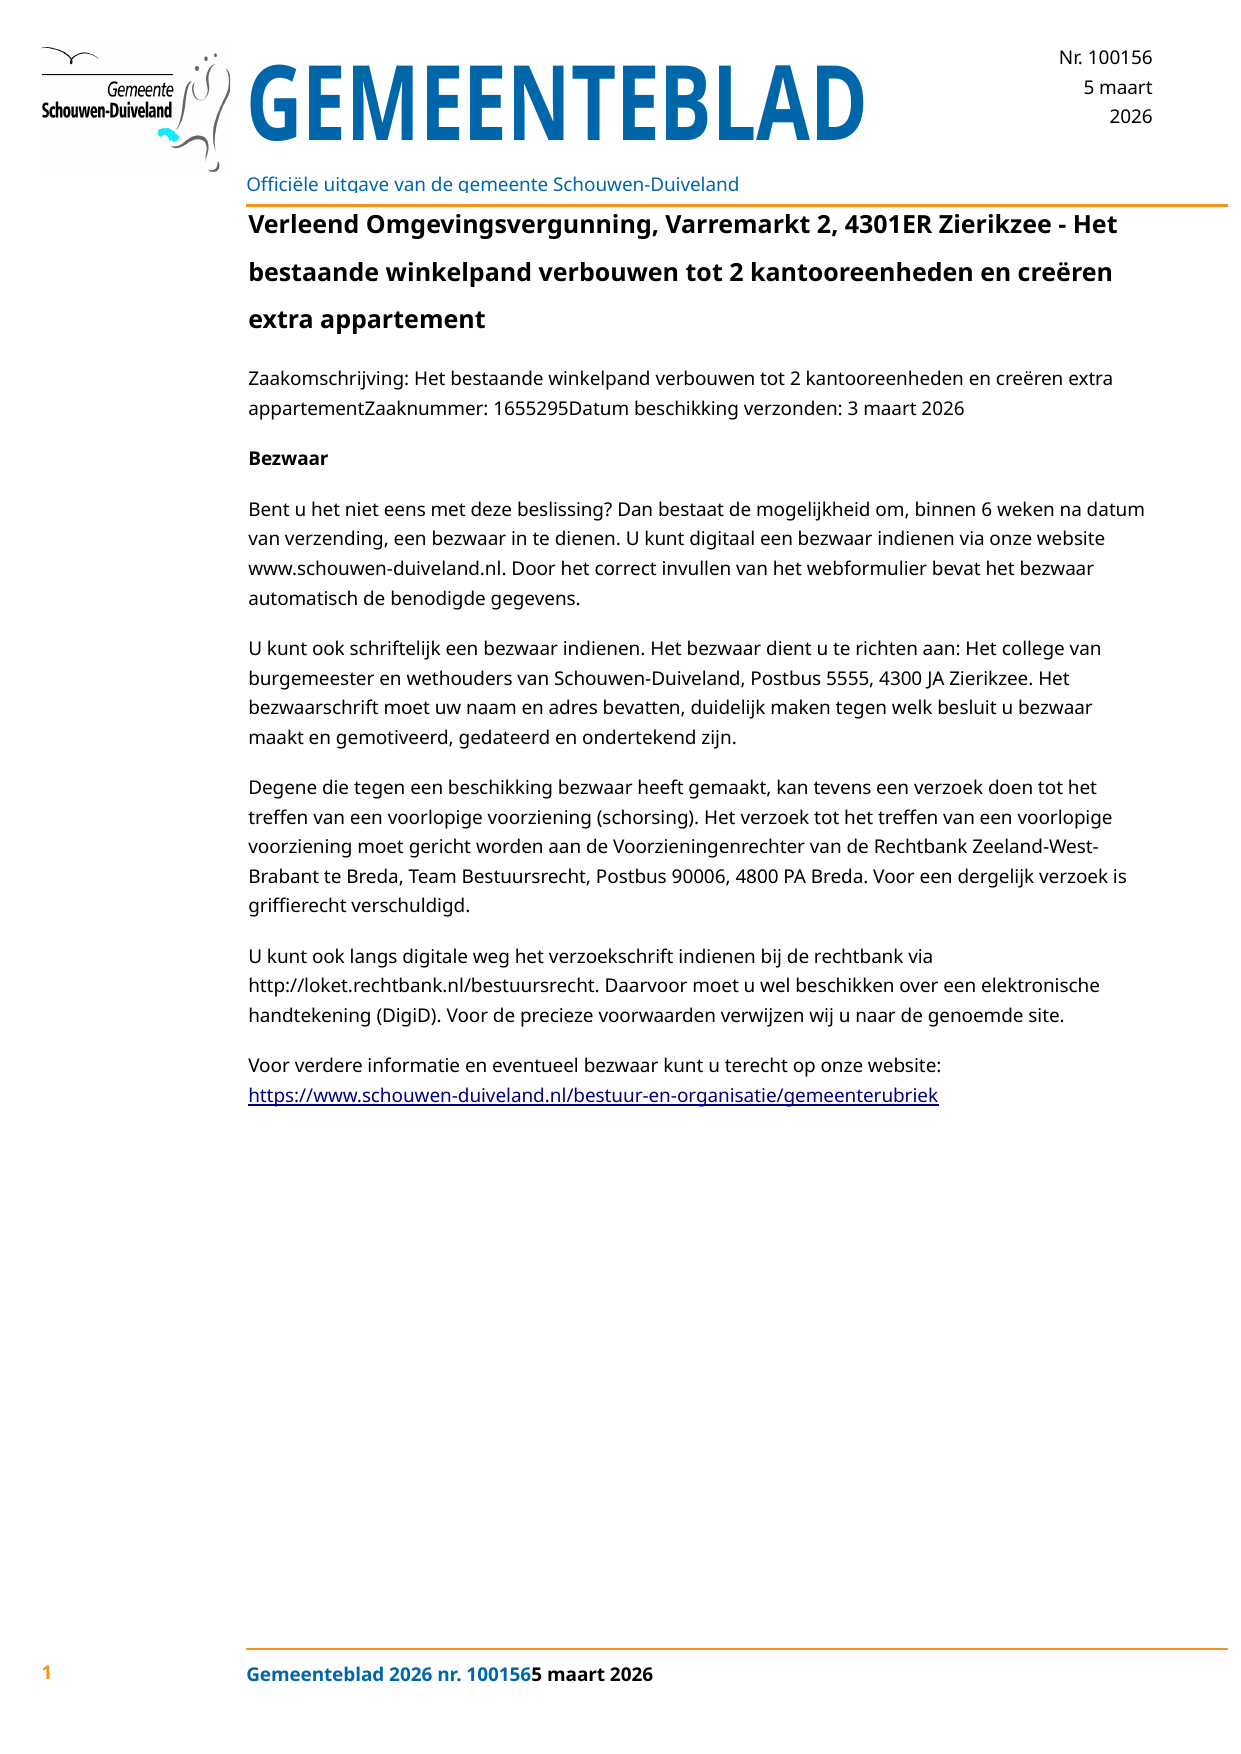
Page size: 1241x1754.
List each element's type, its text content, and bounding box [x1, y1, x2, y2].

text U kunt ook schriftelijk een bezwaar indienen. Het bezwaar dient u te richten aan: Het college van burgemeester en wethouders van Schouwen-Duiveland, Postbus 5555, 4300 JA Zierikzee. Het bezwaarschrift moet uw naam en adres bevatten, duidelijk maken tegen welk besluit u bezwaar maakt en gemotiveerd, gedateerd en ondertekend zijn. [248, 635, 1152, 749]
text Voor verdere informatie en eventueel bezwaar kunt u terecht op onze website: https://www.schouwen-duiveland.nl/bestuur-en-organisatie/gemeenterubriek [248, 1053, 1152, 1108]
text Bezwaar [248, 446, 1152, 471]
text Zaakomschrijving: Het bestaande winkelpand verbouwen tot 2 kantooreenheden en creëren extra appartementZaaknummer: 1655295Datum beschikking verzonden: 3 maart 2026 [248, 366, 1152, 421]
text Degene die tegen een beschikking bezwaar heeft gemaakt, kan tevens een verzoek doen tot het treffen van een voorlopige voorziening (schorsing). Het verzoek tot het treffen van een voorlopige voorziening moet gericht worden aan de Voorzieningenrechter van de Rechtbank Zeeland-West-Brabant te Breda, Team Bestuursrecht, Postbus 90006, 4800 PA Breda. Voor een dergelijk verzoek is griffierecht verschuldigd. [248, 774, 1152, 918]
text U kunt ook langs digitale weg het verzoekschrift indienen bij de rechtbank via http://loket.rechtbank.nl/bestuursrecht. Daarvoor moet u wel beschikken over een elektronische handtekening (DigiD). Voor de precieze voorwaarden verwijzen wij u naar de genoemde site. [248, 943, 1152, 1028]
picture [41, 47, 231, 172]
text Bent u het niet eens met deze beslissing? Dan bestaat de mogelijkheid om, binnen 6 weken na datum van verzending, een bezwaar in te dienen. U kunt digitaal een bezwaar indienen via onze website www.schouwen-duiveland.nl. Door het correct invullen van het webformulier bevat het bezwaar automatisch de benodigde gegevens. [248, 496, 1152, 610]
text Verleend Omgevingsvergunning, Varremarkt 2, 4301ER Zierikzee - Het bestaande winkelpand verbouwen tot 2 kantooreenheden en creëren extra appartement [248, 207, 1152, 336]
